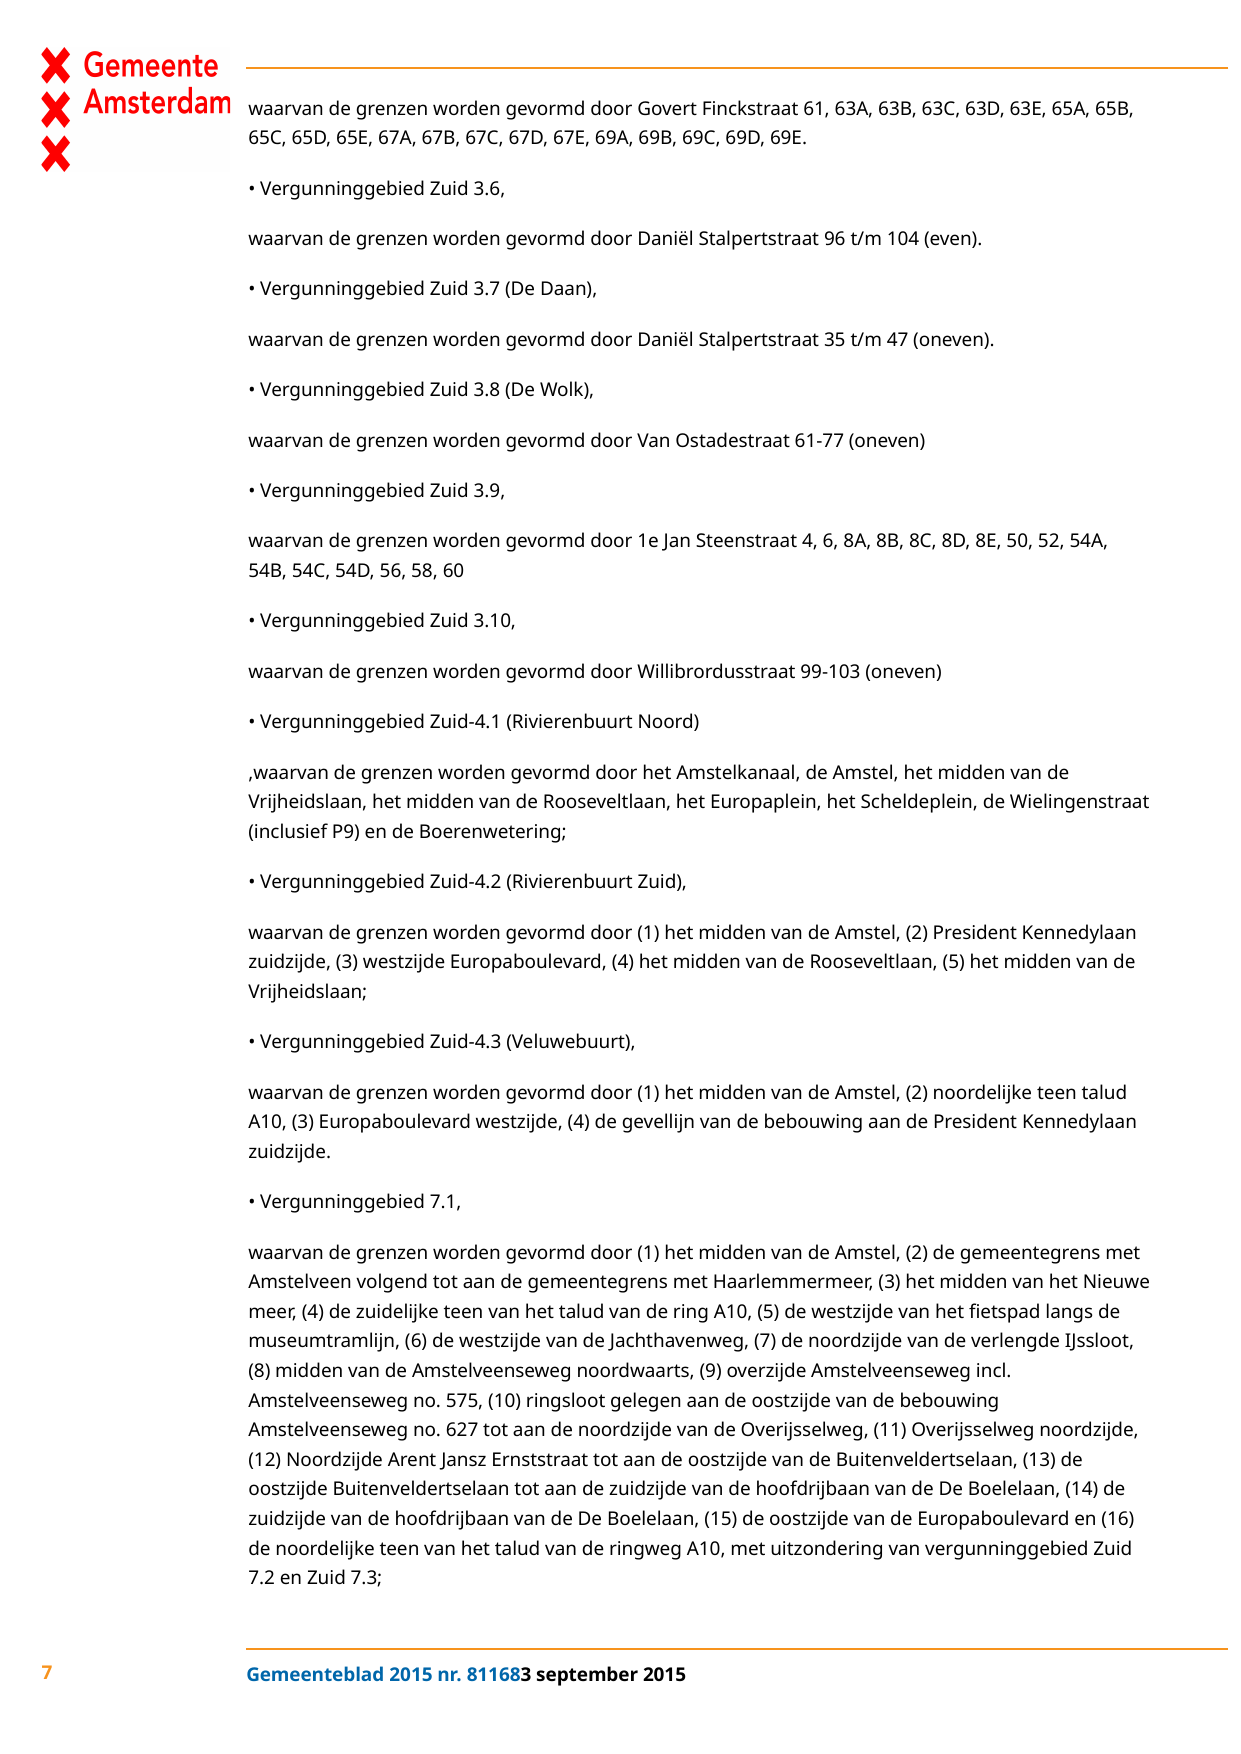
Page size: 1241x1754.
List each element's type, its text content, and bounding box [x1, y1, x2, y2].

picture [41, 47, 231, 172]
text • Vergunninggebied Zuid 3.10, [248, 608, 1152, 633]
text waarvan de grenzen worden gevormd door Daniël Stalpertstraat 96 t/m 104 (even). [248, 225, 1152, 251]
text • Vergunninggebied Zuid-4.2 (Rivierenbuurt Zuid), [248, 868, 1152, 894]
text • Vergunninggebied Zuid 3.6, [248, 175, 1152, 201]
text • Vergunninggebied Zuid 3.7 (De Daan), [248, 276, 1152, 301]
text ,waarvan de grenzen worden gevormd door het Amstelkanaal, de Amstel, het midden van de Vrijheidslaan, het midden van de Rooseveltlaan, het Europaplein, het Scheldeplein, de Wielingenstraat (inclusief P9) en de Boerenwetering; [248, 759, 1152, 844]
text waarvan de grenzen worden gevormd door Govert Finckstraat 61, 63A, 63B, 63C, 63D, 63E, 65A, 65B, 65C, 65D, 65E, 67A, 67B, 67C, 67D, 67E, 69A, 69B, 69C, 69D, 69E. [248, 95, 1152, 150]
text waarvan de grenzen worden gevormd door 1e Jan Steenstraat 4, 6, 8A, 8B, 8C, 8D, 8E, 50, 52, 54A, 54B, 54C, 54D, 56, 58, 60 [248, 528, 1152, 583]
text waarvan de grenzen worden gevormd door Willibrordusstraat 99-103 (oneven) [248, 658, 1152, 684]
text • Vergunninggebied 7.1, [248, 1188, 1152, 1214]
text • Vergunninggebied Zuid-4.1 (Rivierenbuurt Noord) [248, 708, 1152, 734]
text • Vergunninggebied Zuid-4.3 (Veluwebuurt), [248, 1028, 1152, 1054]
text • Vergunninggebied Zuid 3.9, [248, 477, 1152, 503]
text waarvan de grenzen worden gevormd door Daniël Stalpertstraat 35 t/m 47 (oneven). [248, 326, 1152, 352]
text • Vergunninggebied Zuid 3.8 (De Wolk), [248, 376, 1152, 402]
text waarvan de grenzen worden gevormd door (1) het midden van de Amstel, (2) de gemeentegrens met Amstelveen volgend tot aan de gemeentegrens met Haarlemmermeer, (3) het midden van het Nieuwe meer, (4) de zuidelijke teen van het talud van de ring A10, (5) de westzijde van het fietspad langs de museumtramlijn, (6) de westzijde van de Jachthavenweg, (7) de noordzijde van de verlengde IJssloot, (8) midden van de Amstelveenseweg noordwaarts, (9) overzijde Amstelveenseweg incl. Amstelveenseweg no. 575, (10) ringsloot gelegen aan de oostzijde van de bebouwing Amstelveenseweg no. 627 tot aan de noordzijde van de Overijsselweg, (11) Overijsselweg noordzijde, (12) Noordzijde Arent Jansz Ernststraat tot aan de oostzijde van de Buitenveldertselaan, (13) de oostzijde Buitenveldertselaan tot aan de zuidzijde van de hoofdrijbaan van de De Boelelaan, (14) de zuidzijde van de hoofdrijbaan van de De Boelelaan, (15) de oostzijde van de Europaboulevard en (16) de noordelijke teen van het talud van de ringweg A10, met uitzondering van vergunninggebied Zuid 7.2 en Zuid 7.3; [248, 1239, 1152, 1590]
text waarvan de grenzen worden gevormd door (1) het midden van de Amstel, (2) President Kennedylaan zuidzijde, (3) westzijde Europaboulevard, (4) het midden van de Rooseveltlaan, (5) het midden van de Vrijheidslaan; [248, 919, 1152, 1004]
text waarvan de grenzen worden gevormd door (1) het midden van de Amstel, (2) noordelijke teen talud A10, (3) Europaboulevard westzijde, (4) de gevellijn van de bebouwing aan de President Kennedylaan zuidzijde. [248, 1079, 1152, 1164]
text waarvan de grenzen worden gevormd door Van Ostadestraat 61-77 (oneven) [248, 427, 1152, 453]
